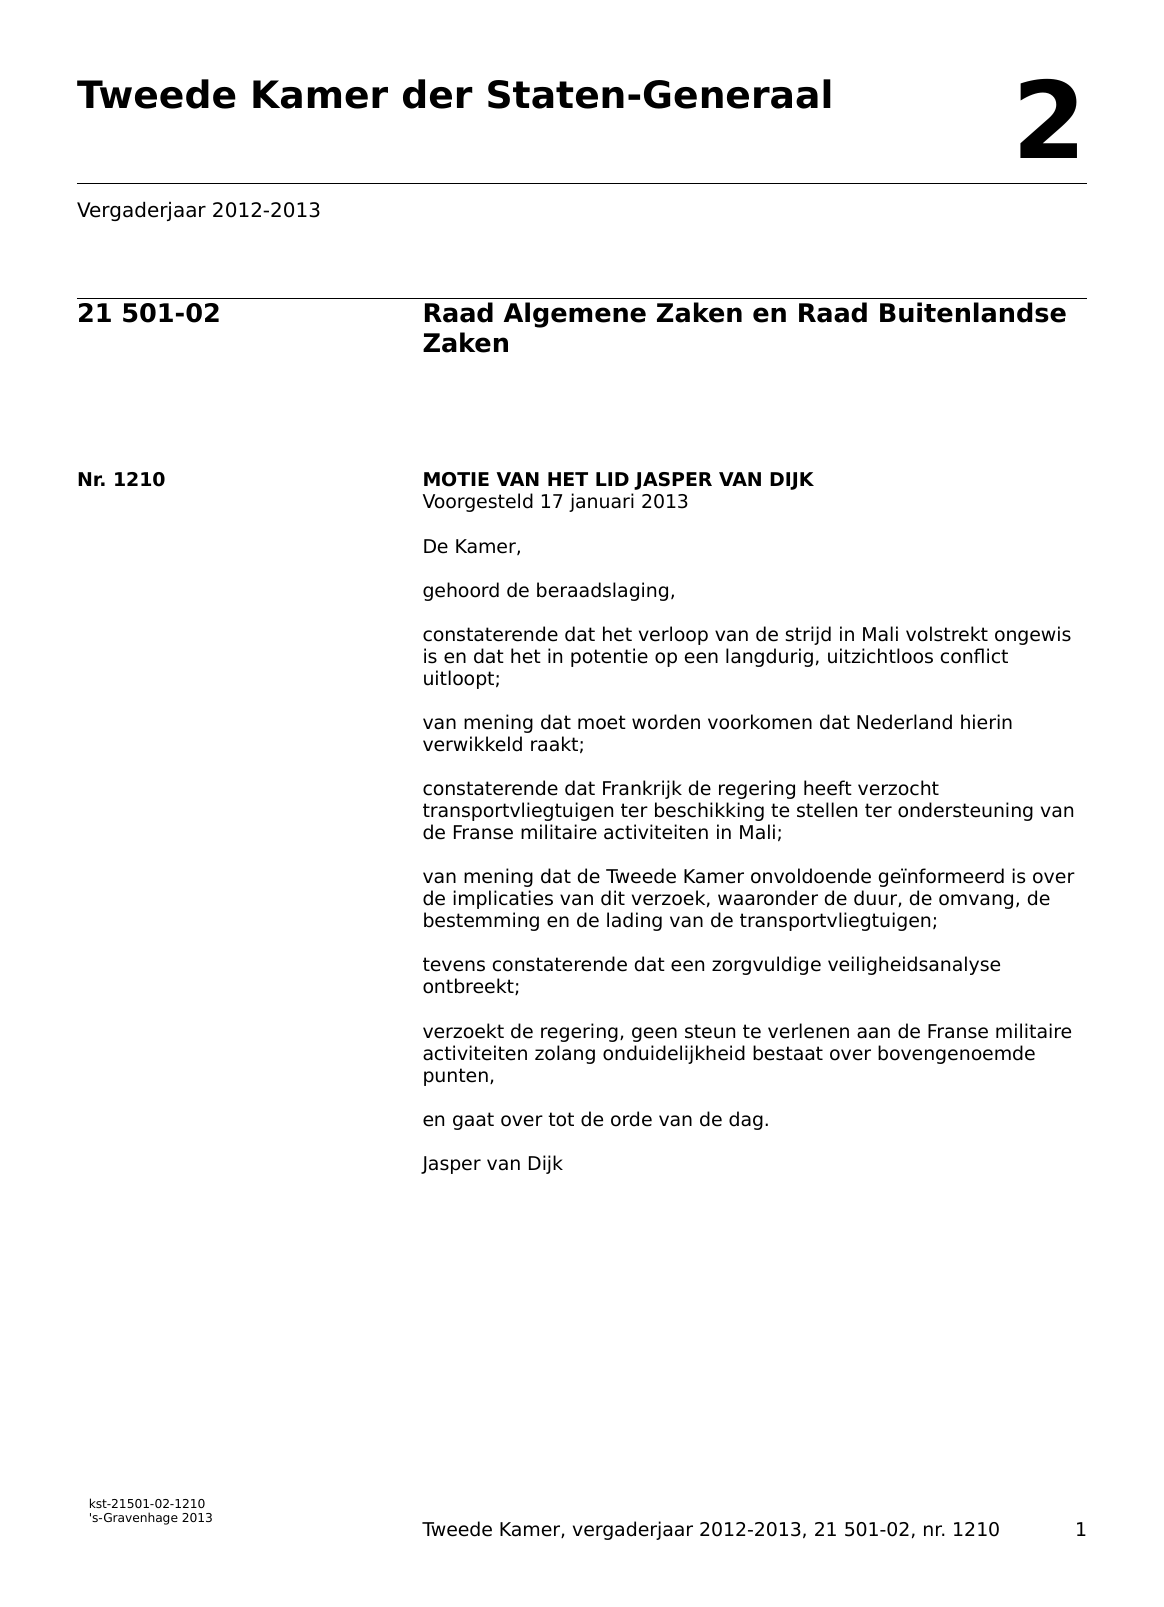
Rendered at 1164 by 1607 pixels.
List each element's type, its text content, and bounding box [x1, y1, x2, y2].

text Jasper van Dijk [422, 1153, 1087, 1175]
table_header Tweede Kamer der Staten-Generaal [77, 59, 886, 183]
text verzoekt de regering, geen steun te verlenen aan de Franse militaire activiteiten zolang onduidelijkheid bestaat over bovengenoemde punten, [422, 1021, 1087, 1086]
text Voorgesteld 17 januari 2013 [422, 491, 1087, 513]
table_cell Vergaderjaar 2012-2013 [77, 184, 1087, 298]
text van mening dat de Tweede Kamer onvoldoende geïnformeerd is over de implicaties van dit verzoek, waaronder de duur, de omvang, de bestemming en de lading van de transportvliegtuigen; [422, 866, 1087, 932]
table_header 2 [886, 59, 1087, 183]
text en gaat over tot de orde van de dag. [422, 1109, 1087, 1131]
text gehoord de beraadslaging, [422, 580, 1087, 602]
text 's-Gravenhage 2013 [88, 1511, 323, 1525]
text constaterende dat het verloop van de strijd in Mali volstrekt ongewis is en dat het in potentie op een langdurig, uitzichtloos conflict uitloopt; [422, 624, 1087, 690]
subtitle 21 501-02 Raad Algemene Zaken en Raad Buitenlandse Zaken [77, 299, 1087, 358]
text tevens constaterende dat een zorgvuldige veiligheidsanalyse ontbreekt; [422, 954, 1087, 998]
text van mening dat moet worden voorkomen dat Nederland hierin verwikkeld raakt; [422, 712, 1087, 756]
text De Kamer, [422, 536, 1087, 557]
subtitle Nr. 1210 MOTIE VAN HET LID JASPER VAN DIJK [77, 469, 1087, 491]
text constaterende dat Frankrijk de regering heeft verzocht transportvliegtuigen ter beschikking te stellen ter ondersteuning van de Franse militaire activiteiten in Mali; [422, 778, 1087, 844]
text kst-21501-02-1210 [88, 1497, 323, 1511]
